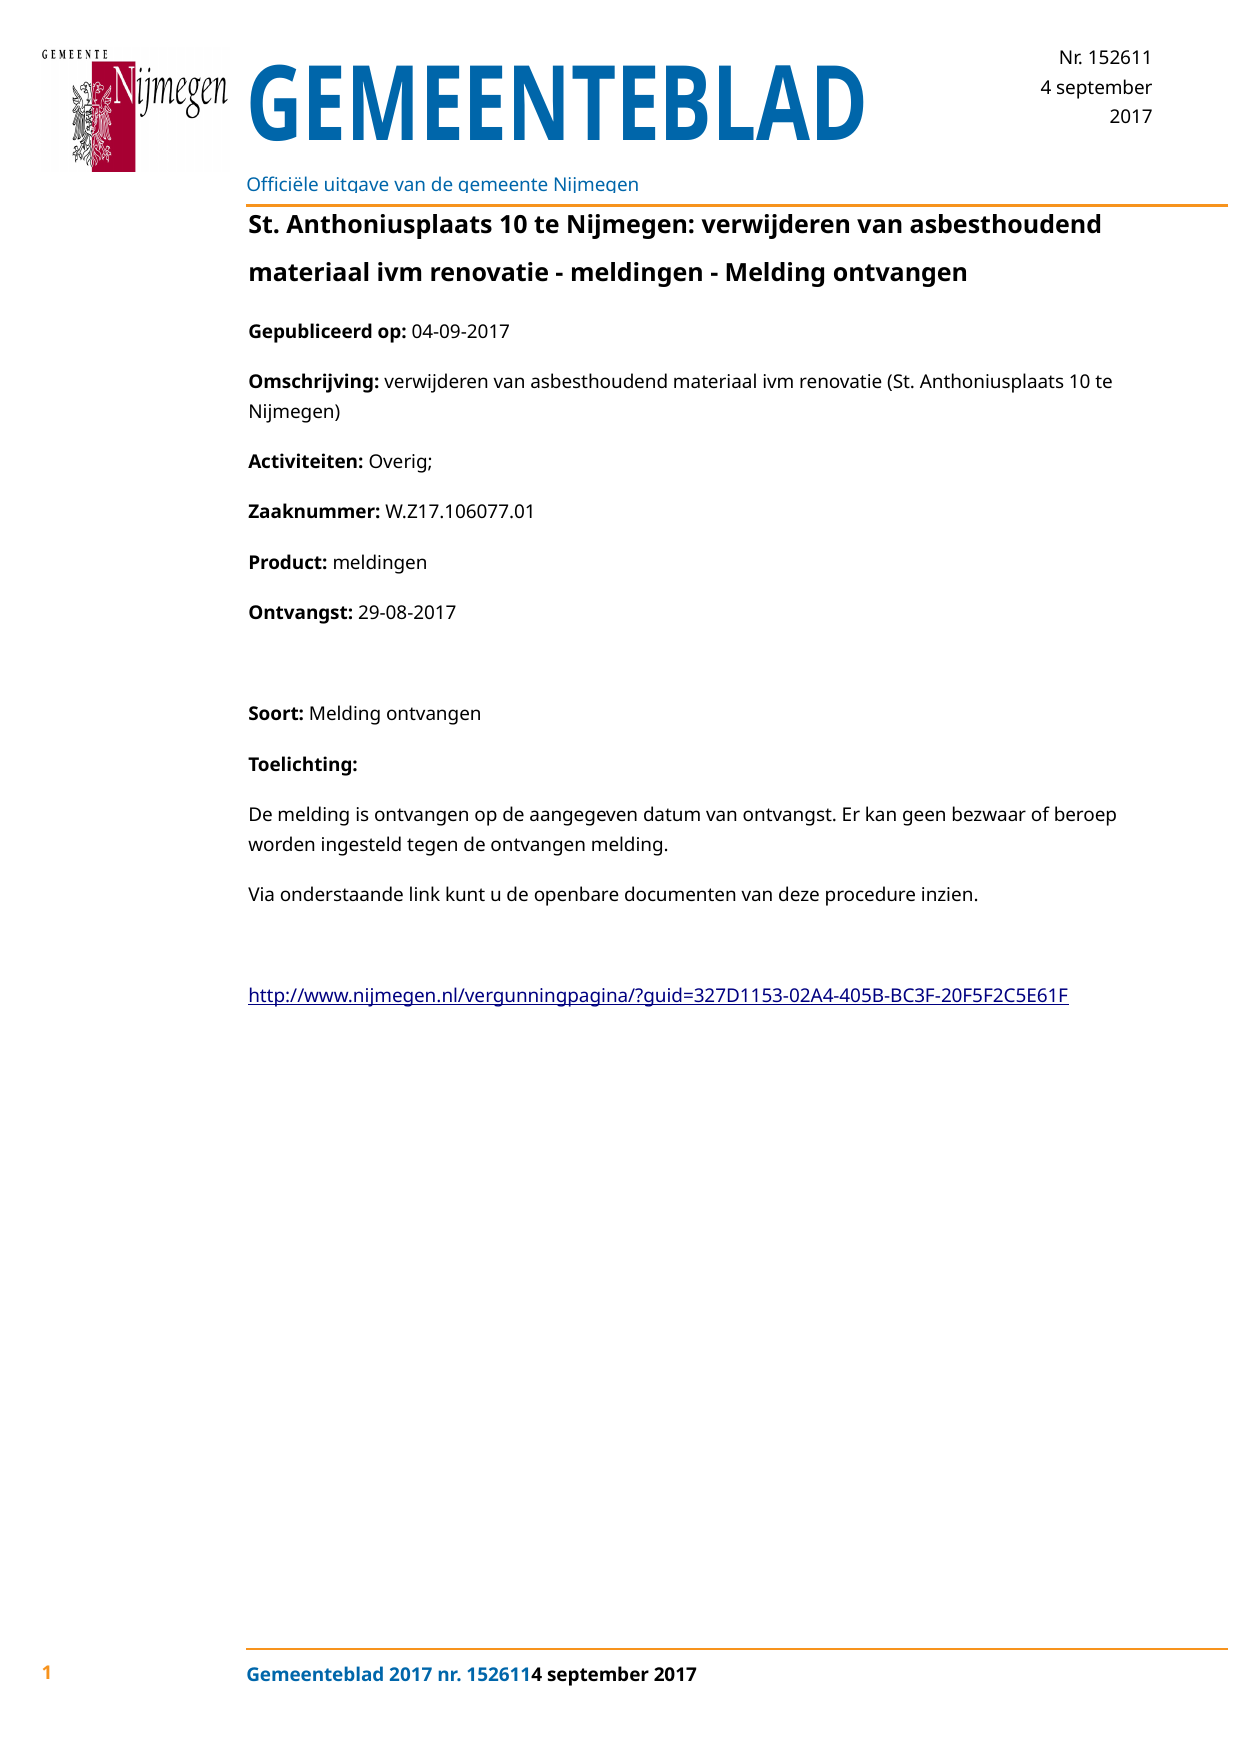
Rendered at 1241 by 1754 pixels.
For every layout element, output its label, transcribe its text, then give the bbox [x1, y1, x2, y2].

text De melding is ontvangen op de aangegeven datum van ontvangst. Er kan geen bezwaar of beroep worden ingesteld tegen de ontvangen melding. [248, 801, 1152, 857]
text Product: meldingen [248, 549, 1152, 575]
picture [41, 47, 231, 172]
text Soort: Melding ontvangen [248, 700, 1152, 726]
text Via onderstaande link kunt u de openbare documenten van deze procedure inzien. [248, 881, 1152, 907]
text http://www.nijmegen.nl/vergunningpagina/?guid=327D1153-02A4-405B-BC3F-20F5F2C5E61F [248, 982, 1152, 1008]
text St. Anthoniusplaats 10 te Nijmegen: verwijderen van asbesthoudend materiaal ivm renovatie - meldingen - Melding ontvangen [248, 207, 1152, 288]
text Omschrijving: verwijderen van asbesthoudend materiaal ivm renovatie (St. Anthoniusplaats 10 te Nijmegen) [248, 368, 1152, 424]
text Activiteiten: Overig; [248, 448, 1152, 474]
text Toelichting: [248, 751, 1152, 777]
text Gepubliceerd op: 04-09-2017 [248, 318, 1152, 344]
text Ontvangst: 29-08-2017 [248, 599, 1152, 625]
text Zaaknummer: W.Z17.106077.01 [248, 499, 1152, 524]
